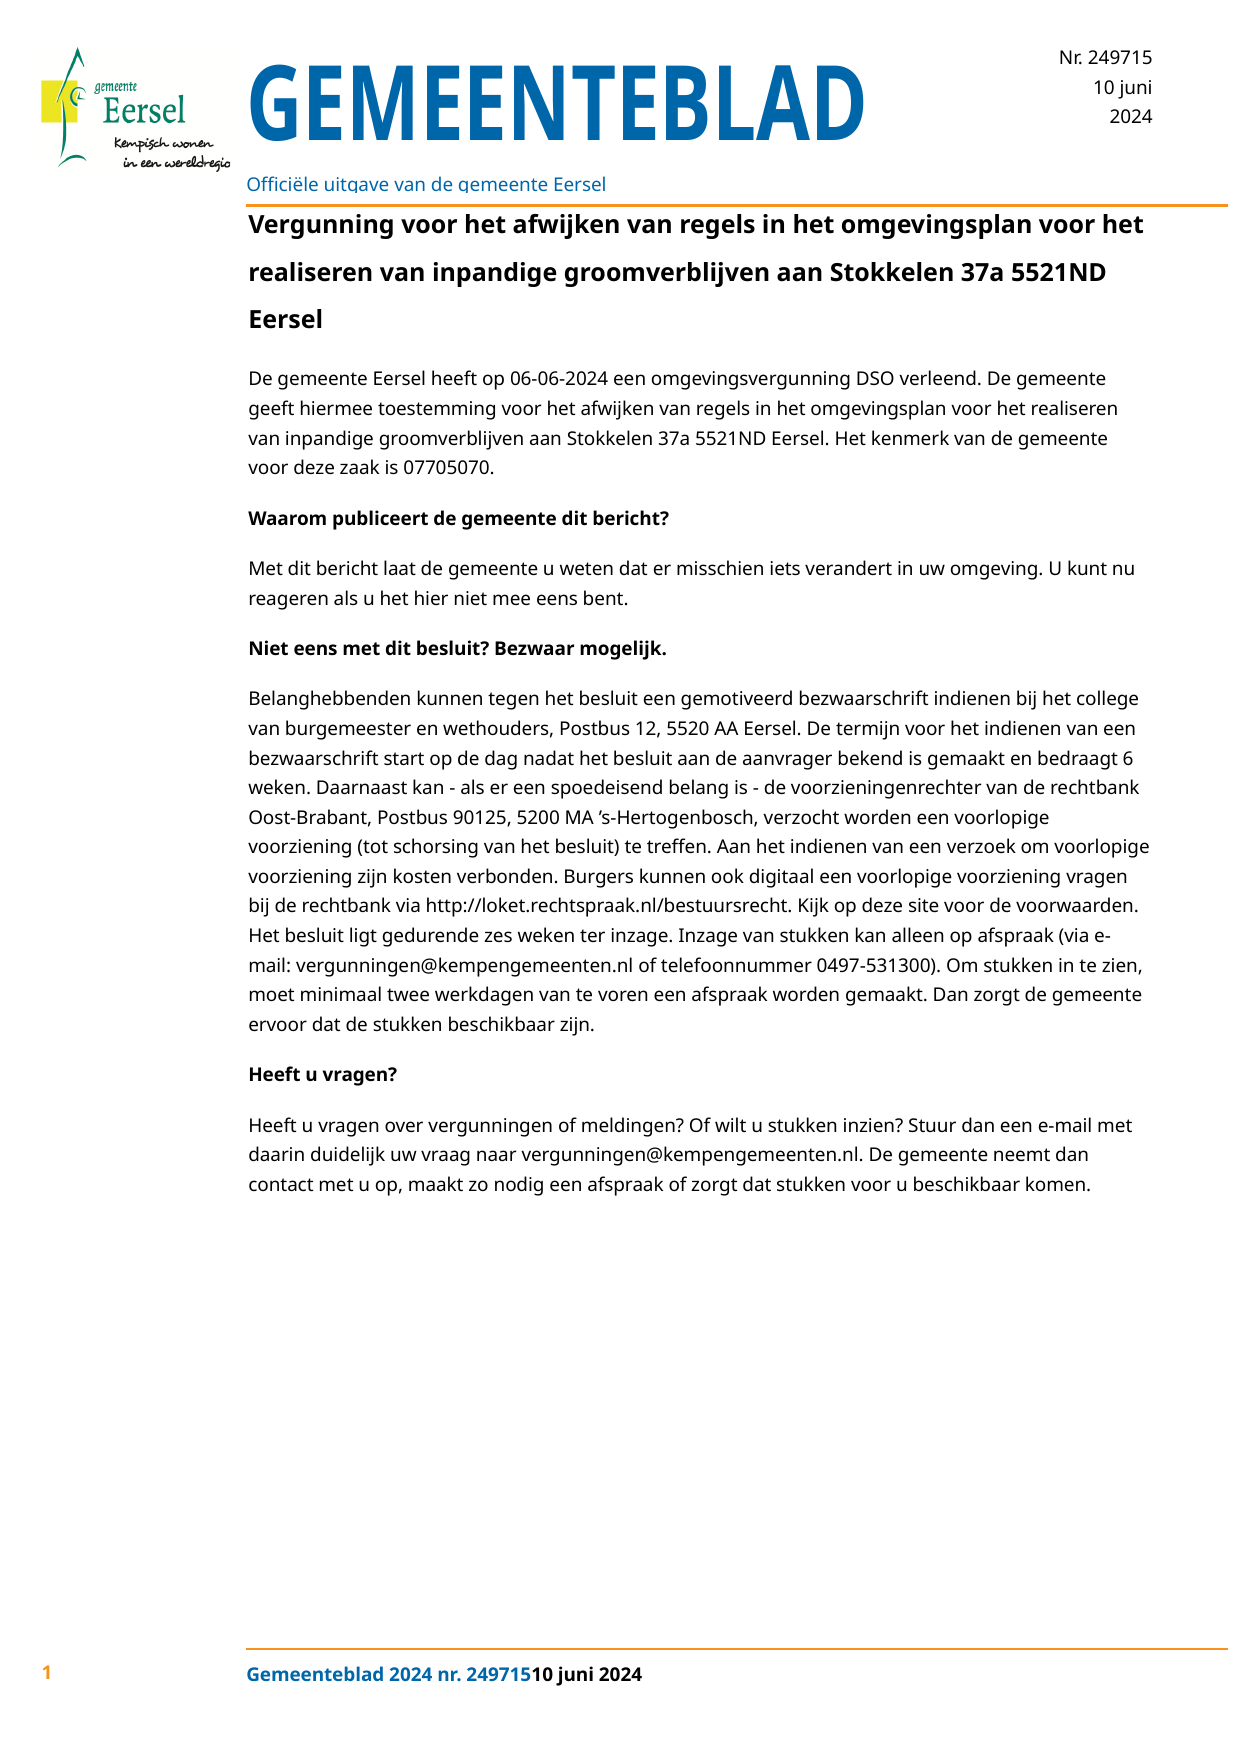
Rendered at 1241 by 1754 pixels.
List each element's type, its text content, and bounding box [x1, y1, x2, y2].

text Niet eens met dit besluit? Bezwaar mogelijk. [248, 635, 1152, 661]
text Heeft u vragen over vergunningen of meldingen? Of wilt u stukken inzien? Stuur dan een e-mail met daarin duidelijk uw vraag naar vergunningen@kempengemeenten.nl. De gemeente neemt dan contact met u op, maakt zo nodig een afspraak of zorgt dat stukken voor u beschikbaar komen. [248, 1112, 1152, 1197]
text Met dit bericht laat de gemeente u weten dat er misschien iets verandert in uw omgeving. U kunt nu reageren als u het hier niet mee eens bent. [248, 555, 1152, 610]
text Belanghebbenden kunnen tegen het besluit een gemotiveerd bezwaarschrift indienen bij het college van burgemeester en wethouders, Postbus 12, 5520 AA Eersel. De termijn voor het indienen van een bezwaarschrift start op de dag nadat het besluit aan de aanvrager bekend is gemaakt en bedraagt 6 weken. Daarnaast kan - als er een spoedeisend belang is - de voorzieningenrechter van de rechtbank Oost-Brabant, Postbus 90125, 5200 MA ’s-Hertogenbosch, verzocht worden een voorlopige voorziening (tot schorsing van het besluit) te treffen. Aan het indienen van een verzoek om voorlopige voorziening zijn kosten verbonden. Burgers kunnen ook digitaal een voorlopige voorziening vragen bij de rechtbank via http://loket.rechtspraak.nl/bestuursrecht. Kijk op deze site voor de voorwaarden. Het besluit ligt gedurende zes weken ter inzage. Inzage van stukken kan alleen op afspraak (via e-mail: vergunningen@kempengemeenten.nl of telefoonnummer 0497-531300). Om stukken in te zien, moet minimaal twee werkdagen van te voren een afspraak worden gemaakt. Dan zorgt de gemeente ervoor dat de stukken beschikbaar zijn. [248, 686, 1152, 1037]
text Vergunning voor het afwijken van regels in het omgevingsplan voor het realiseren van inpandige groomverblijven aan Stokkelen 37a 5521ND Eersel [248, 207, 1152, 336]
text De gemeente Eersel heeft op 06-06-2024 een omgevingsvergunning DSO verleend. De gemeente geeft hiermee toestemming voor het afwijken van regels in het omgevingsplan voor het realiseren van inpandige groomverblijven aan Stokkelen 37a 5521ND Eersel. Het kenmerk van de gemeente voor deze zaak is 07705070. [248, 366, 1152, 480]
text Waarom publiceert de gemeente dit bericht? [248, 505, 1152, 530]
text Heeft u vragen? [248, 1061, 1152, 1087]
picture [41, 47, 231, 172]
